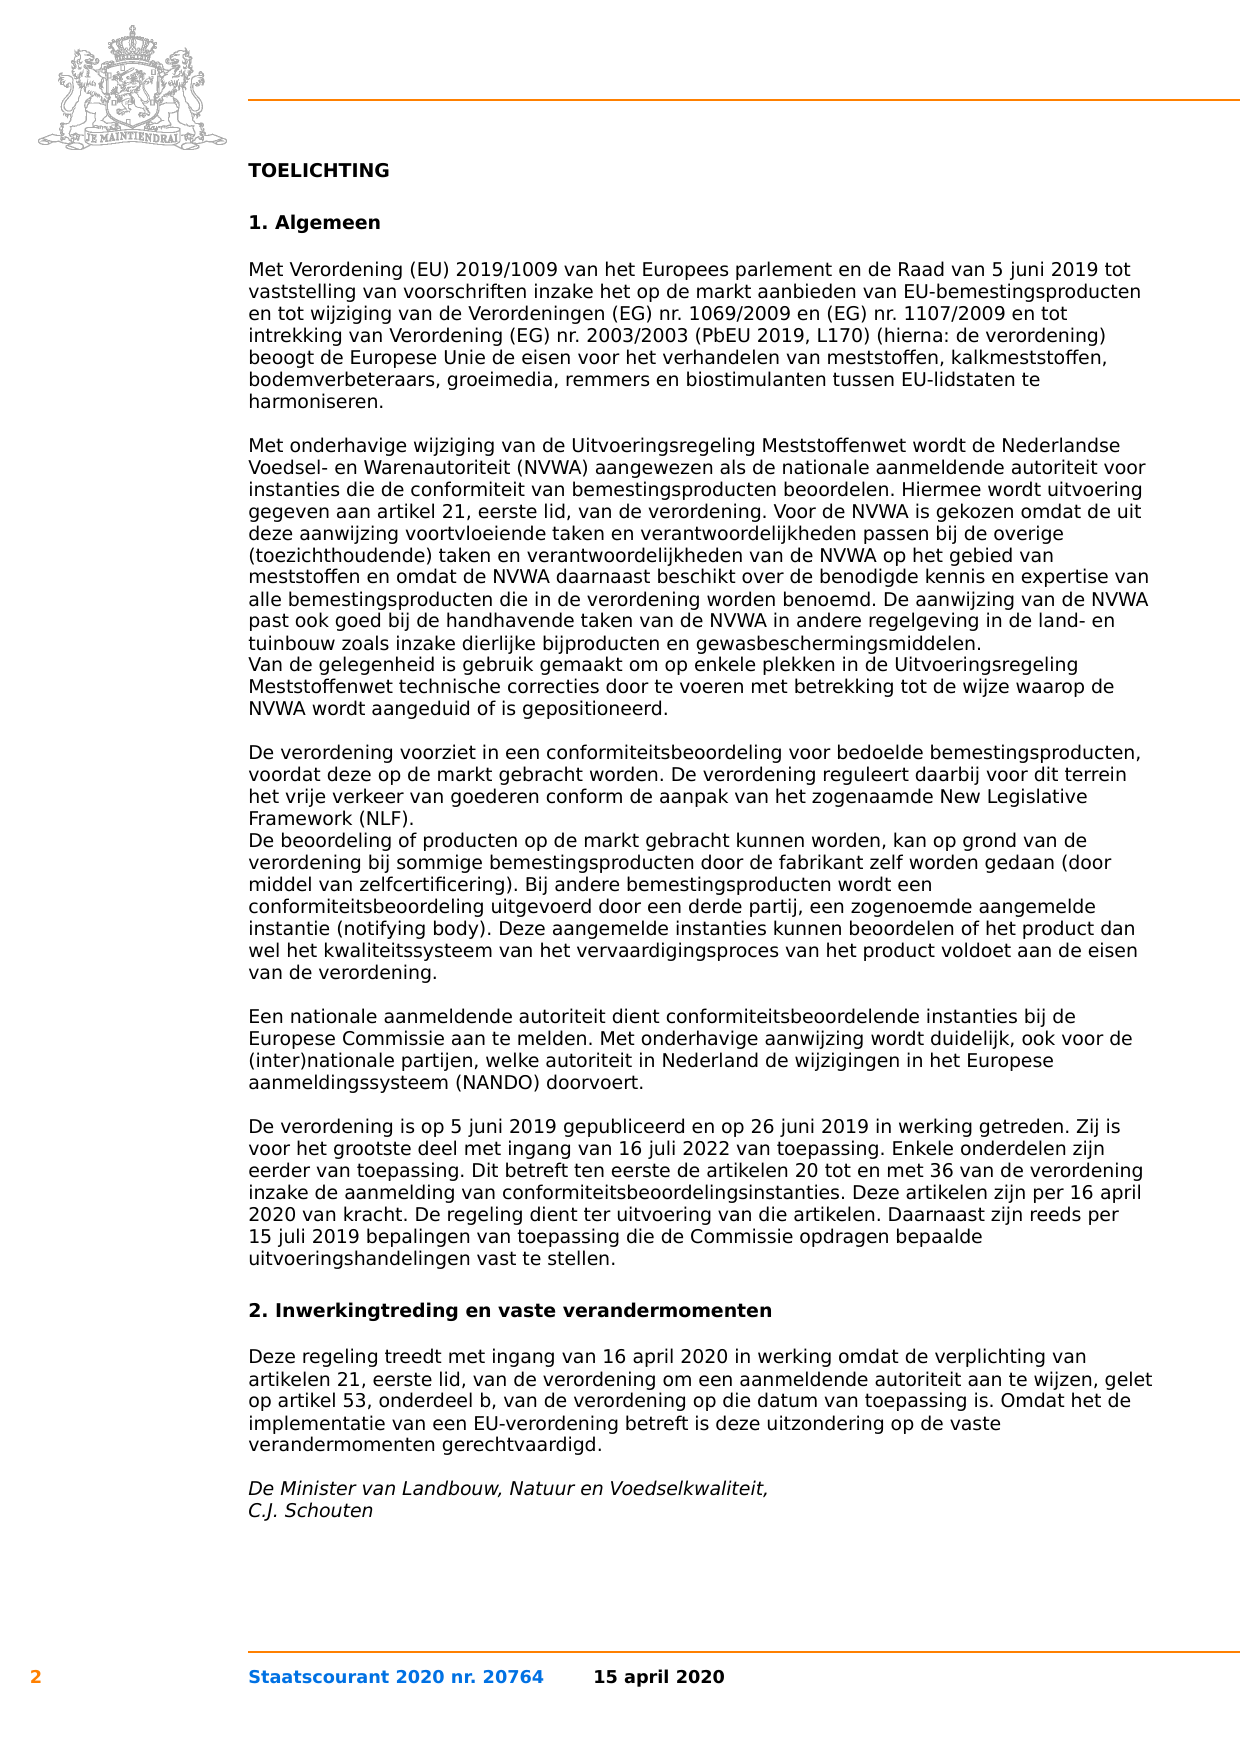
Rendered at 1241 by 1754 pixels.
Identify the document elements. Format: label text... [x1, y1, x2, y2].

text Met onderhavige wijziging van de Uitvoeringsregeling Meststoffenwet wordt de Nederlandse Voedsel- en Warenautoriteit (NVWA) aangewezen als de nationale aanmeldende autoriteit voor instanties die de conformiteit van bemestingsproducten beoordelen. Hiermee wordt uitvoering gegeven aan artikel 21, eerste lid, van de verordening. Voor de NVWA is gekozen omdat de uit deze aanwijzing voortvloeiende taken en verantwoordelijkheden passen bij de overige (toezichthoudende) taken en verantwoordelijkheden van de NVWA op het gebied van meststoffen en omdat de NVWA daarnaast beschikt over de benodigde kennis en expertise van alle bemestingsproducten die in de verordening worden benoemd. De aanwijzing van de NVWA past ook goed bij de handhavende taken van de NVWA in andere regelgeving in de land- en tuinbouw zoals inzake dierlijke bijproducten en gewasbeschermingsmiddelen. [248, 434, 1163, 654]
text Met Verordening (EU) 2019/1009 van het Europees parlement en de Raad van 5 juni 2019 tot vaststelling van voorschriften inzake het op de markt aanbieden van EU-bemestingsproducten en tot wijziging van de Verordeningen (EG) nr. 1069/2009 en (EG) nr. 1107/2009 en tot intrekking van Verordening (EG) nr. 2003/2003 (PbEU 2019, L170) (hierna: de verordening) beoogt de Europese Unie de eisen voor het verhandelen van meststoffen, kalkmeststoffen, bodemverbeteraars, groeimedia, remmers en biostimulanten tussen EU-lidstaten te harmoniseren. [248, 259, 1163, 413]
text Een nationale aanmeldende autoriteit dient conformiteitsbeoordelende instanties bij de Europese Commissie aan te melden. Met onderhavige aanwijzing wordt duidelijk, ook voor de (inter)nationale partijen, welke autoriteit in Nederland de wijzigingen in het Europese aanmeldingssysteem (NANDO) doorvoert. [248, 1006, 1163, 1094]
text De verordening voorziet in een conformiteitsbeoordeling voor bedoelde bemestingsproducten, voordat deze op de markt gebracht worden. De verordening reguleert daarbij voor dit terrein het vrije verkeer van goederen conform de aanpak van het zogenaamde New Legislative Framework (NLF). [248, 742, 1163, 830]
text De beoordeling of producten op de markt gebracht kunnen worden, kan op grond van de verordening bij sommige bemestingsproducten door de fabrikant zelf worden gedaan (door middel van zelfcertificering). Bij andere bemestingsproducten wordt een conformiteitsbeoordeling uitgevoerd door een derde partij, een zogenoemde aangemelde instantie (notifying body). Deze aangemelde instanties kunnen beoordelen of het product dan wel het kwaliteitssysteem van het vervaardigingsproces van het product voldoet aan de eisen van de verordening. [248, 830, 1163, 984]
subtitle 1. Algemeen [248, 212, 1163, 234]
subtitle TOELICHTING [248, 160, 1163, 182]
picture [38, 25, 227, 150]
text Van de gelegenheid is gebruik gemaakt om op enkele plekken in de Uitvoeringsregeling Meststoffenwet technische correcties door te voeren met betrekking tot de wijze waarop de NVWA wordt aangeduid of is gepositioneerd. [248, 654, 1163, 720]
text De Minister van Landbouw, Natuur en Voedselkwaliteit, C.J. Schouten [248, 1478, 1163, 1522]
text Deze regeling treedt met ingang van 16 april 2020 in werking omdat de verplichting van artikelen 21, eerste lid, van de verordening om een aanmeldende autoriteit aan te wijzen, gelet op artikel 53, onderdeel b, van de verordening op die datum van toepassing is. Omdat het de implementatie van een EU-verordening betreft is deze uitzondering op de vaste verandermomenten gerechtvaardigd. [248, 1346, 1163, 1456]
subtitle 2. Inwerkingtreding en vaste verandermomenten [248, 1299, 1163, 1321]
text De verordening is op 5 juni 2019 gepubliceerd en op 26 juni 2019 in werking getreden. Zij is voor het grootste deel met ingang van 16 juli 2022 van toepassing. Enkele onderdelen zijn eerder van toepassing. Dit betreft ten eerste de artikelen 20 tot en met 36 van de verordening inzake de aanmelding van conformiteitsbeoordelingsinstanties. Deze artikelen zijn per 16 april 2020 van kracht. De regeling dient ter uitvoering van die artikelen. Daarnaast zijn reeds per 15 juli 2019 bepalingen van toepassing die de Commissie opdragen bepaalde uitvoeringshandelingen vast te stellen. [248, 1116, 1163, 1269]
